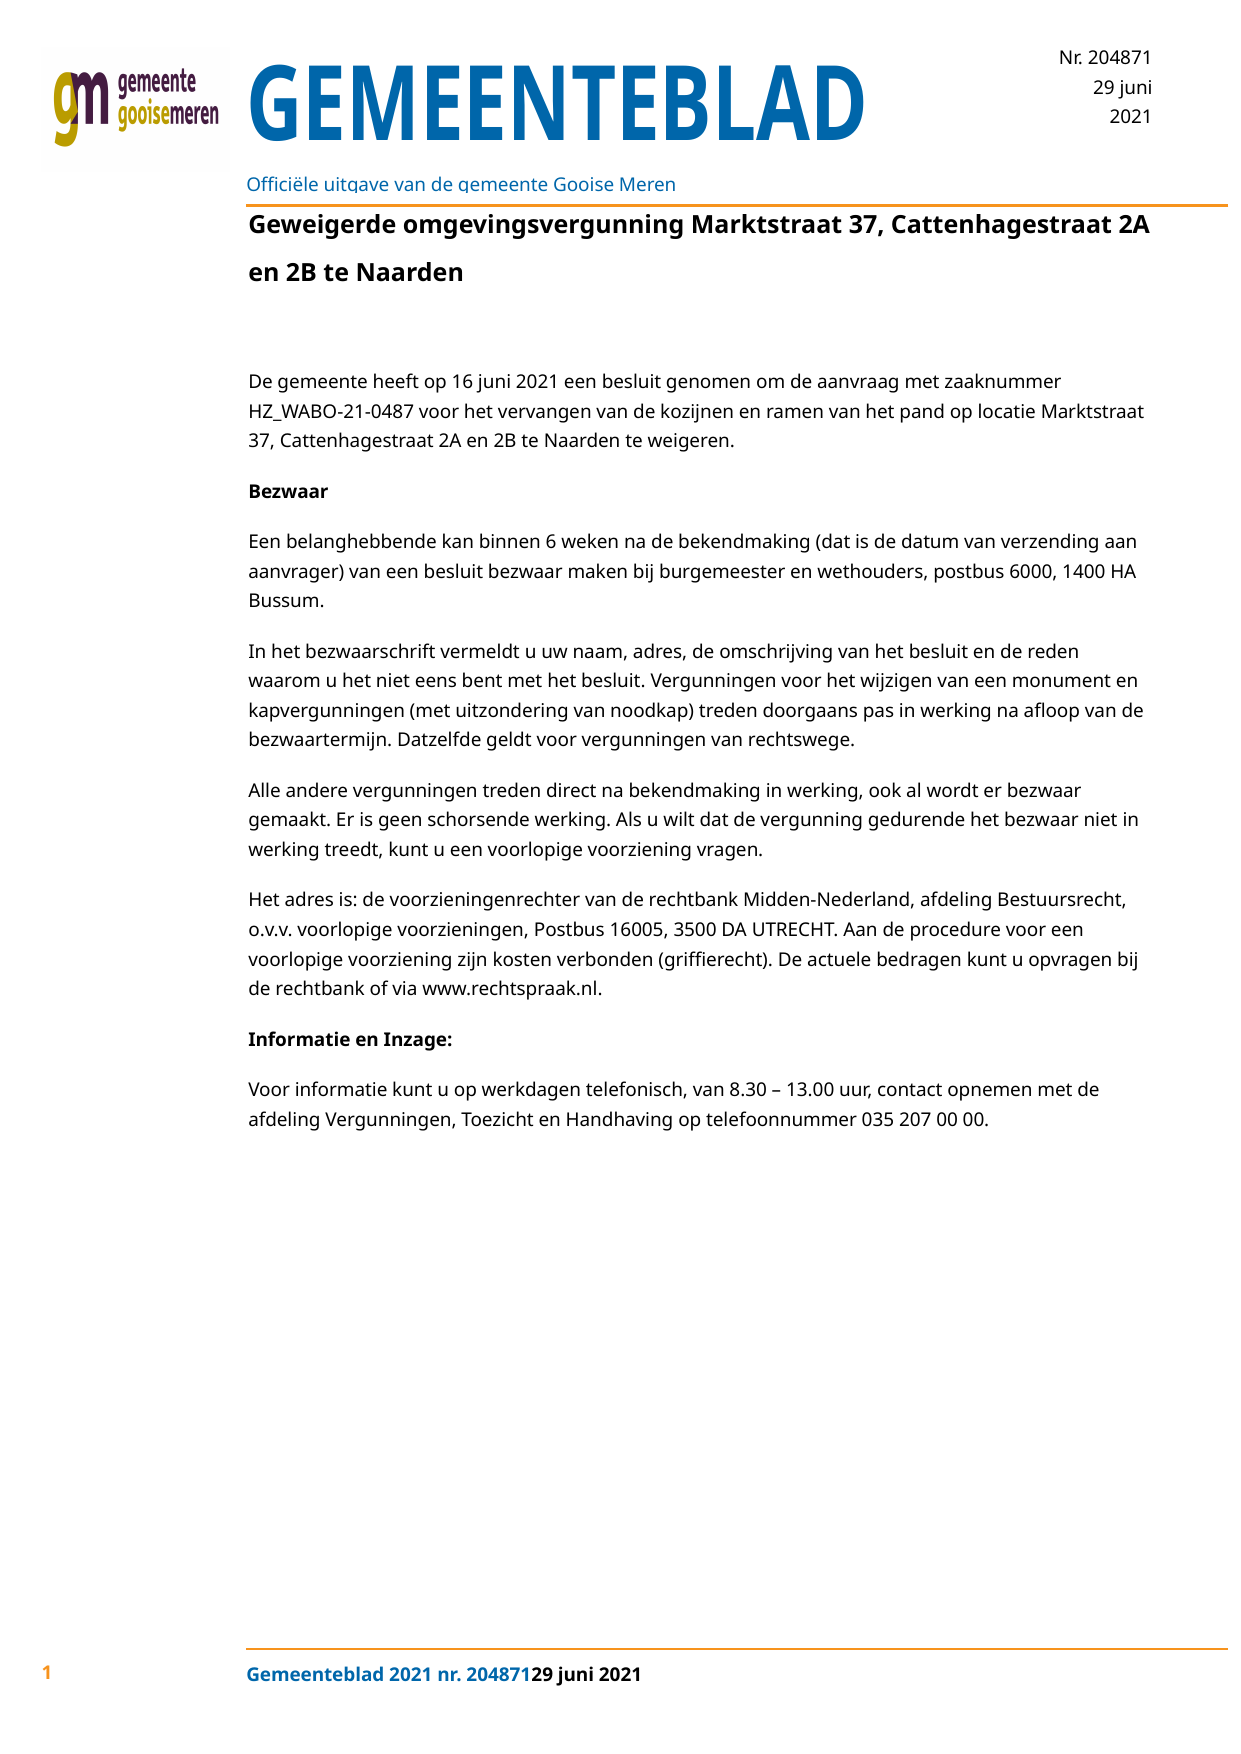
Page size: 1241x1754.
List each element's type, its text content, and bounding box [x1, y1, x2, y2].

text Een belanghebbende kan binnen 6 weken na de bekendmaking (dat is de datum van verzending aan aanvrager) van een besluit bezwaar maken bij burgemeester en wethouders, postbus 6000, 1400 HA Bussum. [248, 528, 1152, 613]
text Voor informatie kunt u op werkdagen telefonisch, van 8.30 – 13.00 uur, contact opnemen met de afdeling Vergunningen, Toezicht en Handhaving op telefoonnummer 035 207 00 00. [248, 1076, 1152, 1132]
text Informatie en Inzage: [248, 1026, 1152, 1052]
text Het adres is: de voorzieningenrechter van de rechtbank Midden-Nederland, afdeling Bestuursrecht, o.v.v. voorlopige voorzieningen, Postbus 16005, 3500 DA UTRECHT. Aan de procedure voor een voorlopige voorziening zijn kosten verbonden (griffierecht). De actuele bedragen kunt u opvragen bij de rechtbank of via www.rechtspraak.nl. [248, 887, 1152, 1001]
text Alle andere vergunningen treden direct na bekendmaking in werking, ook al wordt er bezwaar gemaakt. Er is geen schorsende werking. Als u wilt dat de vergunning gedurende het bezwaar niet in werking treedt, kunt u een voorlopige voorziening vragen. [248, 777, 1152, 862]
picture [41, 47, 231, 172]
text In het bezwaarschrift vermeldt u uw naam, adres, de omschrijving van het besluit en de reden waarom u het niet eens bent met het besluit. Vergunningen voor het wijzigen van een monument en kapvergunningen (met uitzondering van noodkap) treden doorgaans pas in werking na afloop van de bezwaartermijn. Datzelfde geldt voor vergunningen van rechtswege. [248, 638, 1152, 752]
text Bezwaar [248, 478, 1152, 504]
text Geweigerde omgevingsvergunning Marktstraat 37, Cattenhagestraat 2A en 2B te Naarden [248, 207, 1152, 288]
text De gemeente heeft op 16 juni 2021 een besluit genomen om de aanvraag met zaaknummer HZ_WABO-21-0487 voor het vervangen van de kozijnen en ramen van het pand op locatie Marktstraat 37, Cattenhagestraat 2A en 2B te Naarden te weigeren. [248, 368, 1152, 453]
